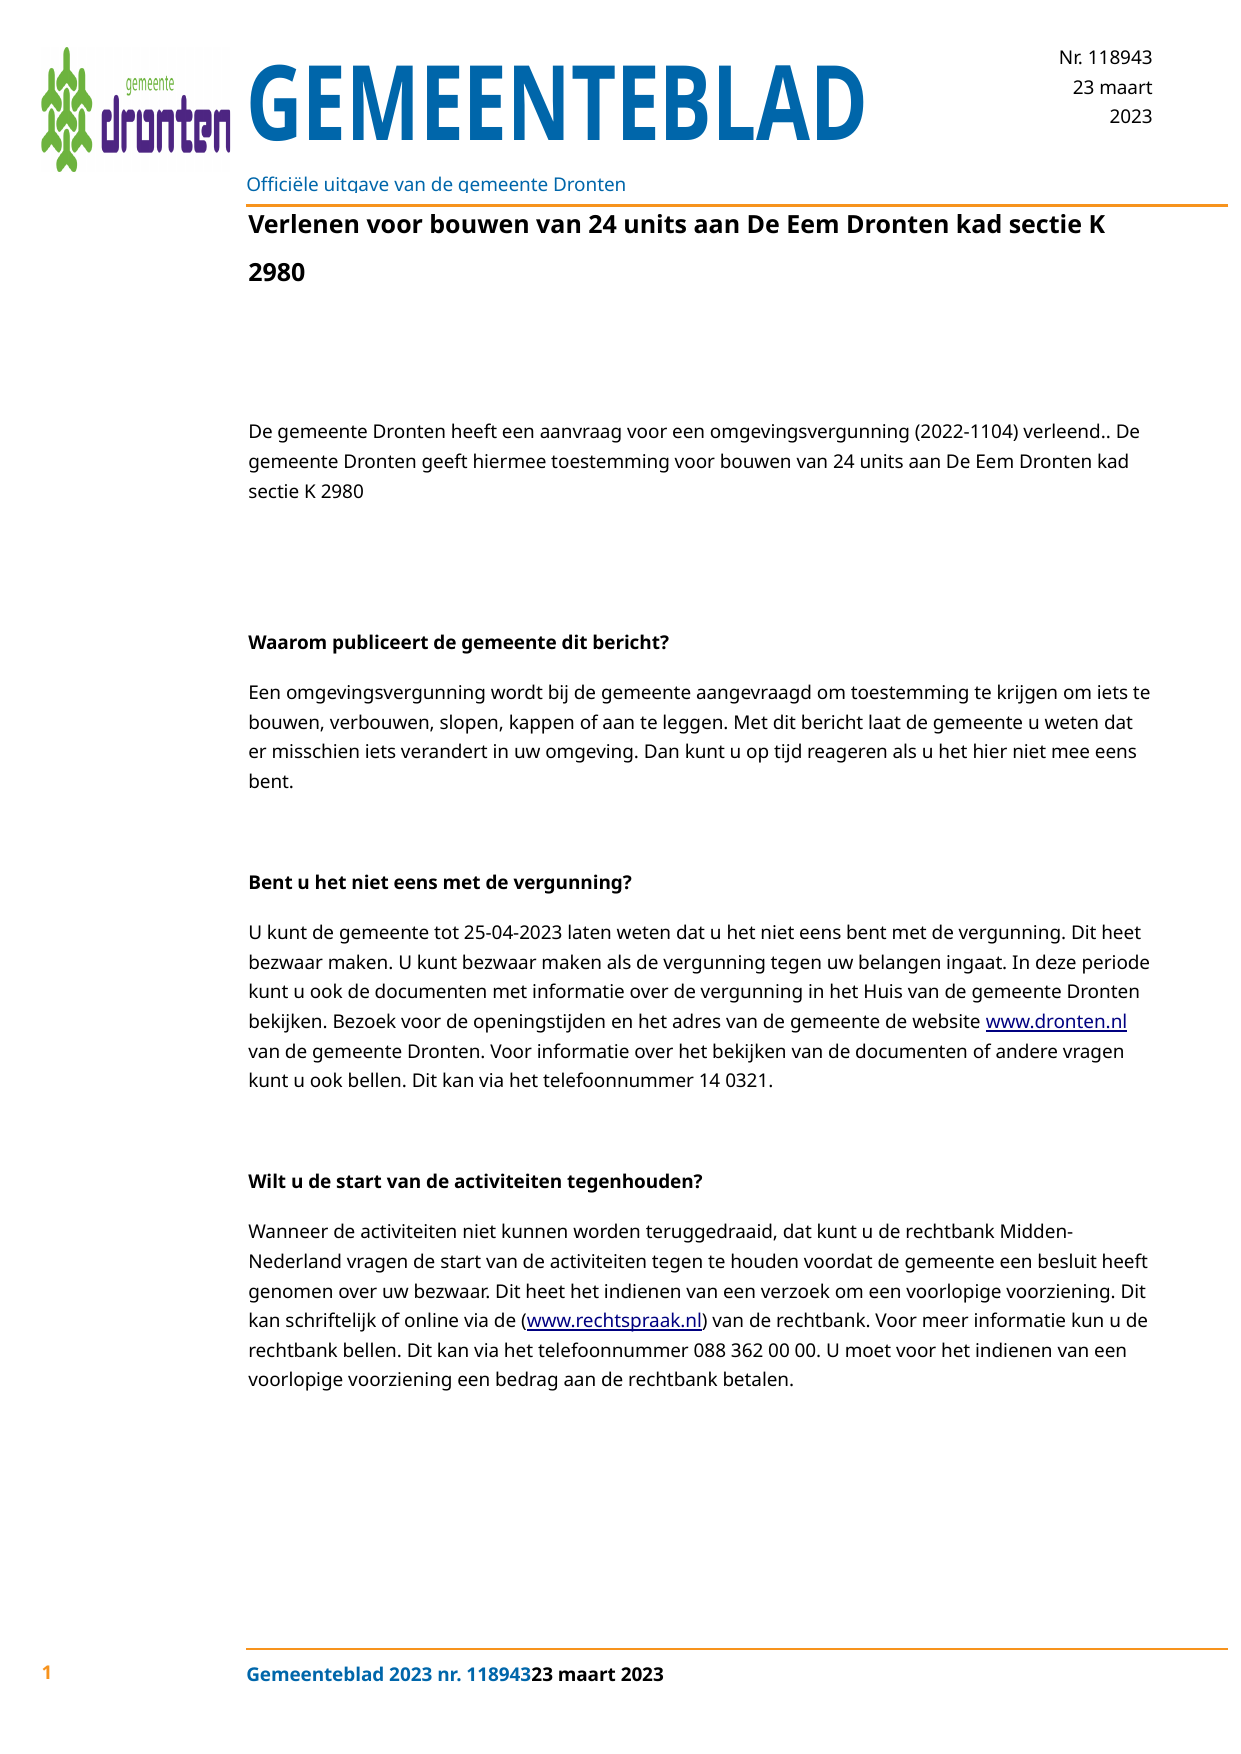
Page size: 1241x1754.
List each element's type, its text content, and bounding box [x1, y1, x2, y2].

text Wanneer de activiteiten niet kunnen worden teruggedraaid, dat kunt u de rechtbank Midden-Nederland vragen de start van de activiteiten tegen te houden voordat de gemeente een besluit heeft genomen over uw bezwaar. Dit heet het indienen van een verzoek om een voorlopige voorziening. Dit kan schriftelijk of online via de (www.rechtspraak.nl) van de rechtbank. Voor meer informatie kun u de rechtbank bellen. Dit kan via het telefoonnummer 088 362 00 00. U moet voor het indienen van een voorlopige voorziening een bedrag aan de rechtbank betalen. [248, 1219, 1152, 1392]
text Een omgevingsvergunning wordt bij de gemeente aangevraagd om toestemming te krijgen om iets te bouwen, verbouwen, slopen, kappen of aan te leggen. Met dit bericht laat de gemeente u weten dat er misschien iets verandert in uw omgeving. Dan kunt u op tijd reageren als u het hier niet mee eens bent. [248, 679, 1152, 794]
text Waarom publiceert de gemeente dit bericht? [248, 629, 1152, 655]
text De gemeente Dronten heeft een aanvraag voor een omgevingsvergunning (2022-1104) verleend.. De gemeente Dronten geeft hiermee toestemming voor bouwen van 24 units aan De Eem Dronten kad sectie K 2980 [248, 419, 1152, 504]
picture [41, 47, 231, 172]
text U kunt de gemeente tot 25-04-2023 laten weten dat u het niet eens bent met de vergunning. Dit heet bezwaar maken. U kunt bezwaar maken als de vergunning tegen uw belangen ingaat. In deze periode kunt u ook de documenten met informatie over de vergunning in het Huis van de gemeente Dronten bekijken. Bezoek voor de openingstijden en het adres van de gemeente de website www.dronten.nl van de gemeente Dronten. Voor informatie over het bekijken van de documenten of andere vragen kunt u ook bellen. Dit kan via het telefoonnummer 14 0321. [248, 919, 1152, 1093]
text Wilt u de start van de activiteiten tegenhouden? [248, 1168, 1152, 1194]
text Bent u het niet eens met de vergunning? [248, 869, 1152, 895]
text Verlenen voor bouwen van 24 units aan De Eem Dronten kad sectie K 2980 [248, 207, 1152, 288]
